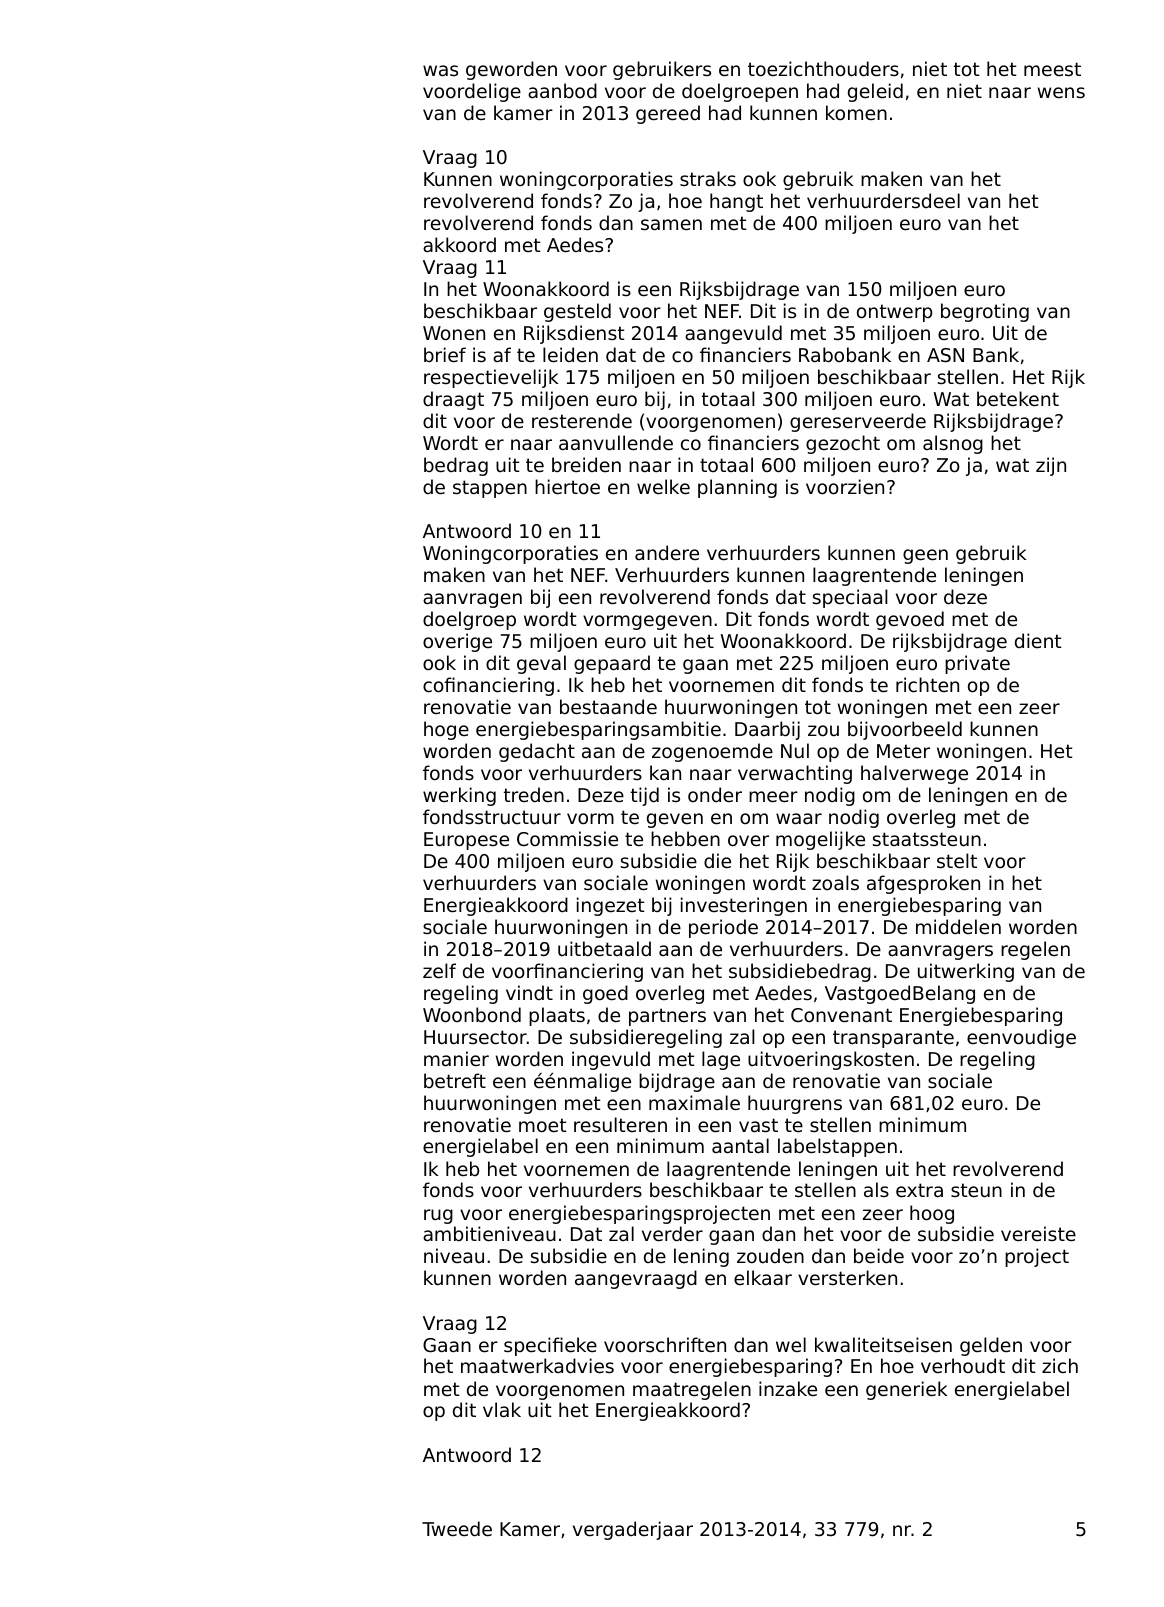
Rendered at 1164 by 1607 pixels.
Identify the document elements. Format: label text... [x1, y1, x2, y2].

text Kunnen woningcorporaties straks ook gebruik maken van het revolverend fonds? Zo ja, hoe hangt het verhuurdersdeel van het revolverend fonds dan samen met de 400 miljoen euro van het akkoord met Aedes? [422, 169, 1087, 257]
text Antwoord 10 en 11 [422, 521, 1087, 543]
text Vraag 11 [422, 257, 1087, 279]
text was geworden voor gebruikers en toezichthouders, niet tot het meest voordelige aanbod voor de doelgroepen had geleid, en niet naar wens van de kamer in 2013 gereed had kunnen komen. [422, 59, 1087, 125]
text Gaan er specifieke voorschriften dan wel kwaliteitseisen gelden voor het maatwerkadvies voor energiebesparing? En hoe verhoudt dit zich met de voorgenomen maatregelen inzake een generiek energielabel op dit vlak uit het Energieakkoord? [422, 1334, 1087, 1422]
text De 400 miljoen euro subsidie die het Rijk beschikbaar stelt voor verhuurders van sociale woningen wordt zoals afgesproken in het Energieakkoord ingezet bij investeringen in energiebesparing van sociale huurwoningen in de periode 2014–2017. De middelen worden in 2018–2019 uitbetaald aan de verhuurders. De aanvragers regelen zelf de voorfinanciering van het subsidiebedrag. De uitwerking van de regeling vindt in goed overleg met Aedes, VastgoedBelang en de Woonbond plaats, de partners van het Convenant Energiebesparing Huursector. De subsidieregeling zal op een transparante, eenvoudige manier worden ingevuld met lage uitvoeringskosten. De regeling betreft een éénmalige bijdrage aan de renovatie van sociale huurwoningen met een maximale huurgrens van 681,02 euro. De renovatie moet resulteren in een vast te stellen minimum energielabel en een minimum aantal labelstappen. [422, 851, 1087, 1158]
text Ik heb het voornemen de laagrentende leningen uit het revolverend fonds voor verhuurders beschikbaar te stellen als extra steun in de rug voor energiebesparingsprojecten met een zeer hoog ambitieniveau. Dat zal verder gaan dan het voor de subsidie vereiste niveau. De subsidie en de lening zouden dan beide voor zo’n project kunnen worden aangevraagd en elkaar versterken. [422, 1158, 1087, 1290]
text Vraag 10 [422, 147, 1087, 169]
text In het Woonakkoord is een Rijksbijdrage van 150 miljoen euro beschikbaar gesteld voor het NEF. Dit is in de ontwerp begroting van Wonen en Rijksdienst 2014 aangevuld met 35 miljoen euro. Uit de brief is af te leiden dat de co financiers Rabobank en ASN Bank, respectievelijk 175 miljoen en 50 miljoen beschikbaar stellen. Het Rijk draagt 75 miljoen euro bij, in totaal 300 miljoen euro. Wat betekent dit voor de resterende (voorgenomen) gereserveerde Rijksbijdrage? Wordt er naar aanvullende co financiers gezocht om alsnog het bedrag uit te breiden naar in totaal 600 miljoen euro? Zo ja, wat zijn de stappen hiertoe en welke planning is voorzien? [422, 279, 1087, 499]
text Vraag 12 [422, 1312, 1087, 1334]
text Woningcorporaties en andere verhuurders kunnen geen gebruik maken van het NEF. Verhuurders kunnen laagrentende leningen aanvragen bij een revolverend fonds dat speciaal voor deze doelgroep wordt vormgegeven. Dit fonds wordt gevoed met de overige 75 miljoen euro uit het Woonakkoord. De rijksbijdrage dient ook in dit geval gepaard te gaan met 225 miljoen euro private cofinanciering. Ik heb het voornemen dit fonds te richten op de renovatie van bestaande huurwoningen tot woningen met een zeer hoge energiebesparingsambitie. Daarbij zou bijvoorbeeld kunnen worden gedacht aan de zogenoemde Nul op de Meter woningen. Het fonds voor verhuurders kan naar verwachting halverwege 2014 in werking treden. Deze tijd is onder meer nodig om de leningen en de fondsstructuur vorm te geven en om waar nodig overleg met de Europese Commissie te hebben over mogelijke staatssteun. [422, 543, 1087, 851]
text Antwoord 12 [422, 1444, 1087, 1467]
